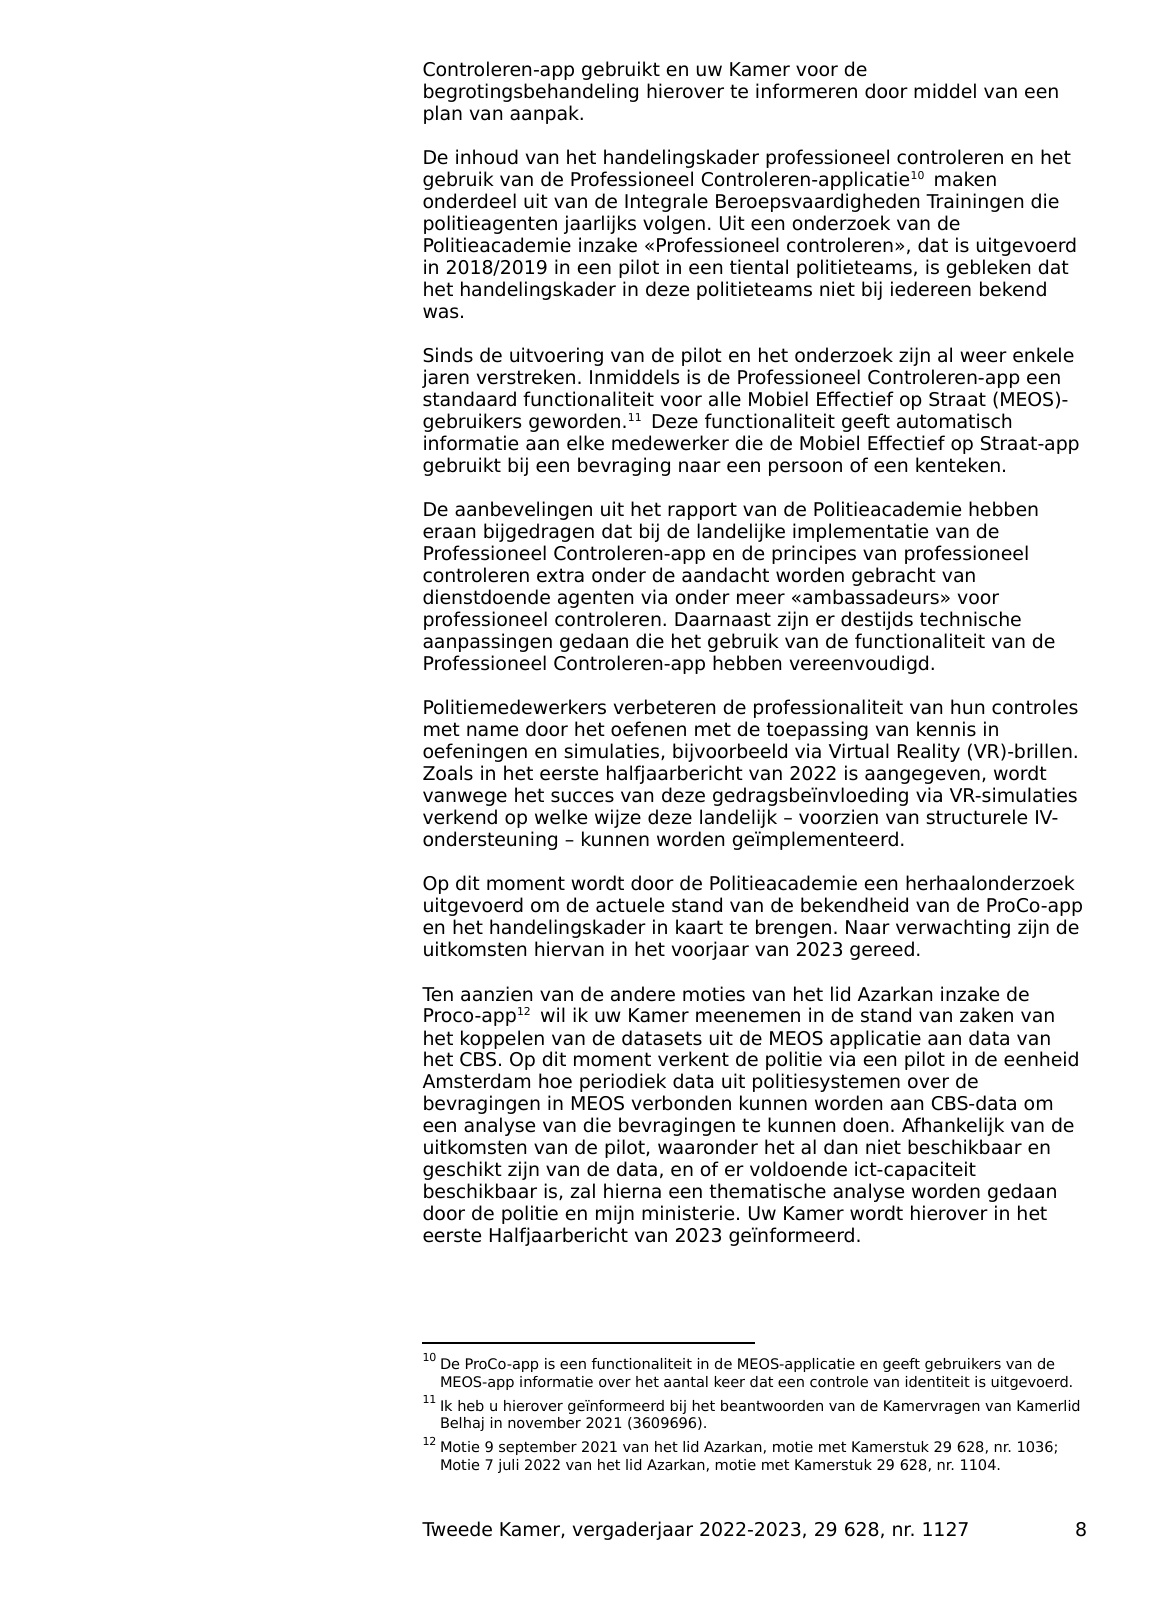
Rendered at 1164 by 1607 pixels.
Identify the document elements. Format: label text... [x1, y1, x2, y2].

text De aanbevelingen uit het rapport van de Politieacademie hebben eraan bijgedragen dat bij de landelijke implementatie van de Professioneel Controleren-app en de principes van professioneel controleren extra onder de aandacht worden gebracht van dienstdoende agenten via onder meer «ambassadeurs» voor professioneel controleren. Daarnaast zijn er destijds technische aanpassingen gedaan die het gebruik van de functionaliteit van de Professioneel Controleren-app hebben vereenvoudigd. [422, 499, 1087, 675]
text De ProCo-app is een functionaliteit in de MEOS-applicatie en geeft gebruikers van de MEOS-app informatie over het aantal keer dat een controle van identiteit is uitgevoerd. [422, 1352, 1087, 1391]
text Controleren-app gebruikt en uw Kamer voor de begrotingsbehandeling hierover te informeren door middel van een plan van aanpak. [422, 59, 1087, 125]
text De inhoud van het handelingskader professioneel controleren en het gebruik van de Professioneel Controleren-applicatie maken onderdeel uit van de Integrale Beroepsvaardigheden Trainingen die politieagenten jaarlijks volgen. Uit een onderzoek van de Politieacademie inzake «Professioneel controleren», dat is uitgevoerd in 2018/2019 in een pilot in een tiental politieteams, is gebleken dat het handelingskader in deze politieteams niet bij iedereen bekend was. [422, 147, 1087, 323]
text Ik heb u hierover geïnformeerd bij het beantwoorden van de Kamervragen van Kamerlid Belhaj in november 2021 (3609696). [422, 1393, 1087, 1432]
text Op dit moment wordt door de Politieacademie een herhaalonderzoek uitgevoerd om de actuele stand van de bekendheid van de ProCo-app en het handelingskader in kaart te brengen. Naar verwachting zijn de uitkomsten hiervan in het voorjaar van 2023 gereed. [422, 873, 1087, 961]
text Sinds de uitvoering van de pilot en het onderzoek zijn al weer enkele jaren verstreken. Inmiddels is de Professioneel Controleren-app een standaard functionaliteit voor alle Mobiel Effectief op Straat (MEOS)-gebruikers geworden. Deze functionaliteit geeft automatisch informatie aan elke medewerker die de Mobiel Effectief op Straat-app gebruikt bij een bevraging naar een persoon of een kenteken. [422, 345, 1087, 477]
text Motie 9 september 2021 van het lid Azarkan, motie met Kamerstuk 29 628, nr. 1036; Motie 7 juli 2022 van het lid Azarkan, motie met Kamerstuk 29 628, nr. 1104. [422, 1435, 1087, 1474]
text Ten aanzien van de andere moties van het lid Azarkan inzake de Proco-app wil ik uw Kamer meenemen in de stand van zaken van het koppelen van de datasets uit de MEOS applicatie aan data van het CBS. Op dit moment verkent de politie via een pilot in de eenheid Amsterdam hoe periodiek data uit politiesystemen over de bevragingen in MEOS verbonden kunnen worden aan CBS-data om een analyse van die bevragingen te kunnen doen. Afhankelijk van de uitkomsten van de pilot, waaronder het al dan niet beschikbaar en geschikt zijn van de data, en of er voldoende ict-capaciteit beschikbaar is, zal hierna een thematische analyse worden gedaan door de politie en mijn ministerie. Uw Kamer wordt hierover in het eerste Halfjaarbericht van 2023 geïnformeerd. [422, 983, 1087, 1247]
text Politiemedewerkers verbeteren de professionaliteit van hun controles met name door het oefenen met de toepassing van kennis in oefeningen en simulaties, bijvoorbeeld via Virtual Reality (VR)-brillen. Zoals in het eerste halfjaarbericht van 2022 is aangegeven, wordt vanwege het succes van deze gedragsbeïnvloeding via VR-simulaties verkend op welke wijze deze landelijk – voorzien van structurele IV-ondersteuning – kunnen worden geïmplementeerd. [422, 697, 1087, 851]
